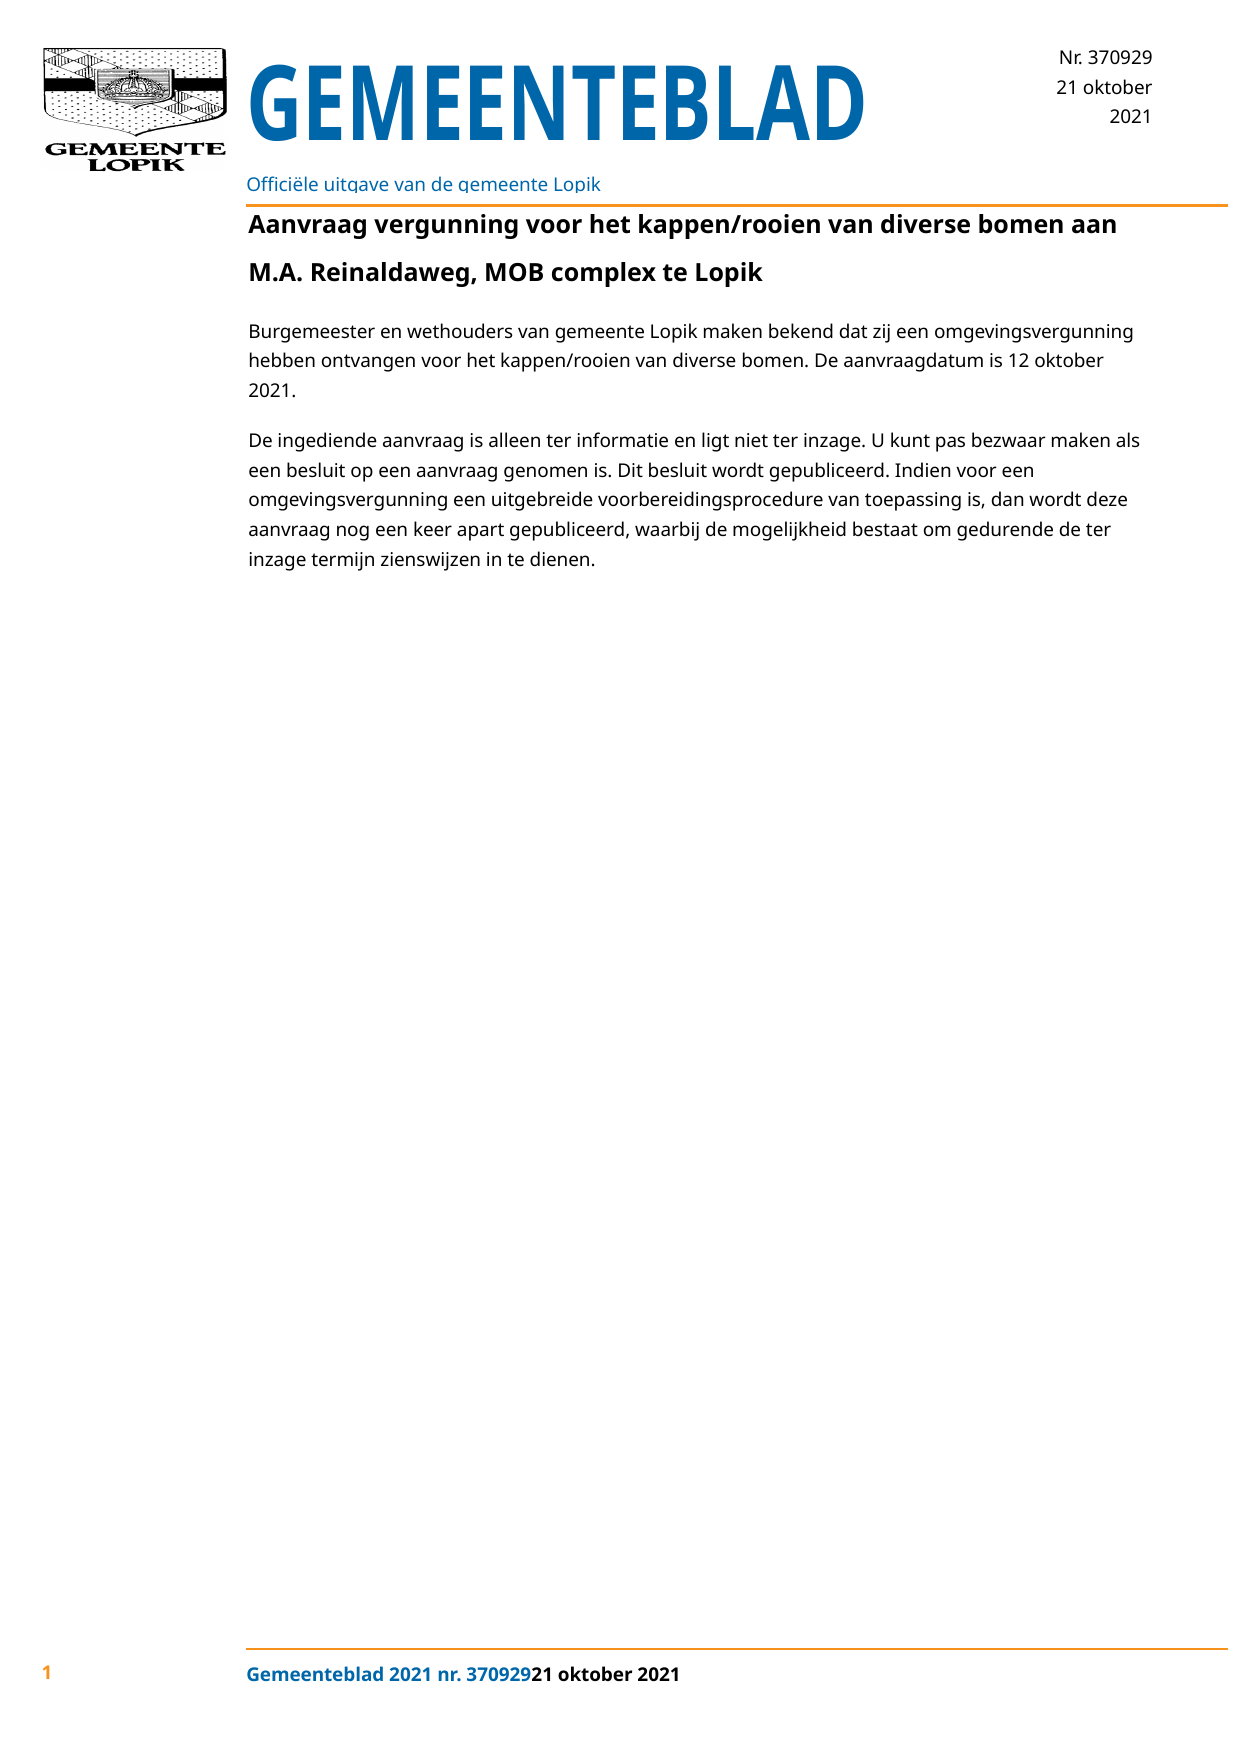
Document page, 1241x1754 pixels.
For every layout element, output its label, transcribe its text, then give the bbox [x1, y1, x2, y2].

text Burgemeester en wethouders van gemeente Lopik maken bekend dat zij een omgevingsvergunning hebben ontvangen voor het kappen/rooien van diverse bomen. De aanvraagdatum is 12 oktober 2021. [248, 318, 1152, 403]
picture [41, 47, 231, 172]
text Aanvraag vergunning voor het kappen/rooien van diverse bomen aan M.A. Reinaldaweg, MOB complex te Lopik [248, 207, 1152, 288]
text De ingediende aanvraag is alleen ter informatie en ligt niet ter inzage. U kunt pas bezwaar maken als een besluit op een aanvraag genomen is. Dit besluit wordt gepubliceerd. Indien voor een omgevingsvergunning een uitgebreide voorbereidingsprocedure van toepassing is, dan wordt deze aanvraag nog een keer apart gepubliceerd, waarbij de mogelijkheid bestaat om gedurende de ter inzage termijn zienswijzen in te dienen. [248, 427, 1152, 572]
